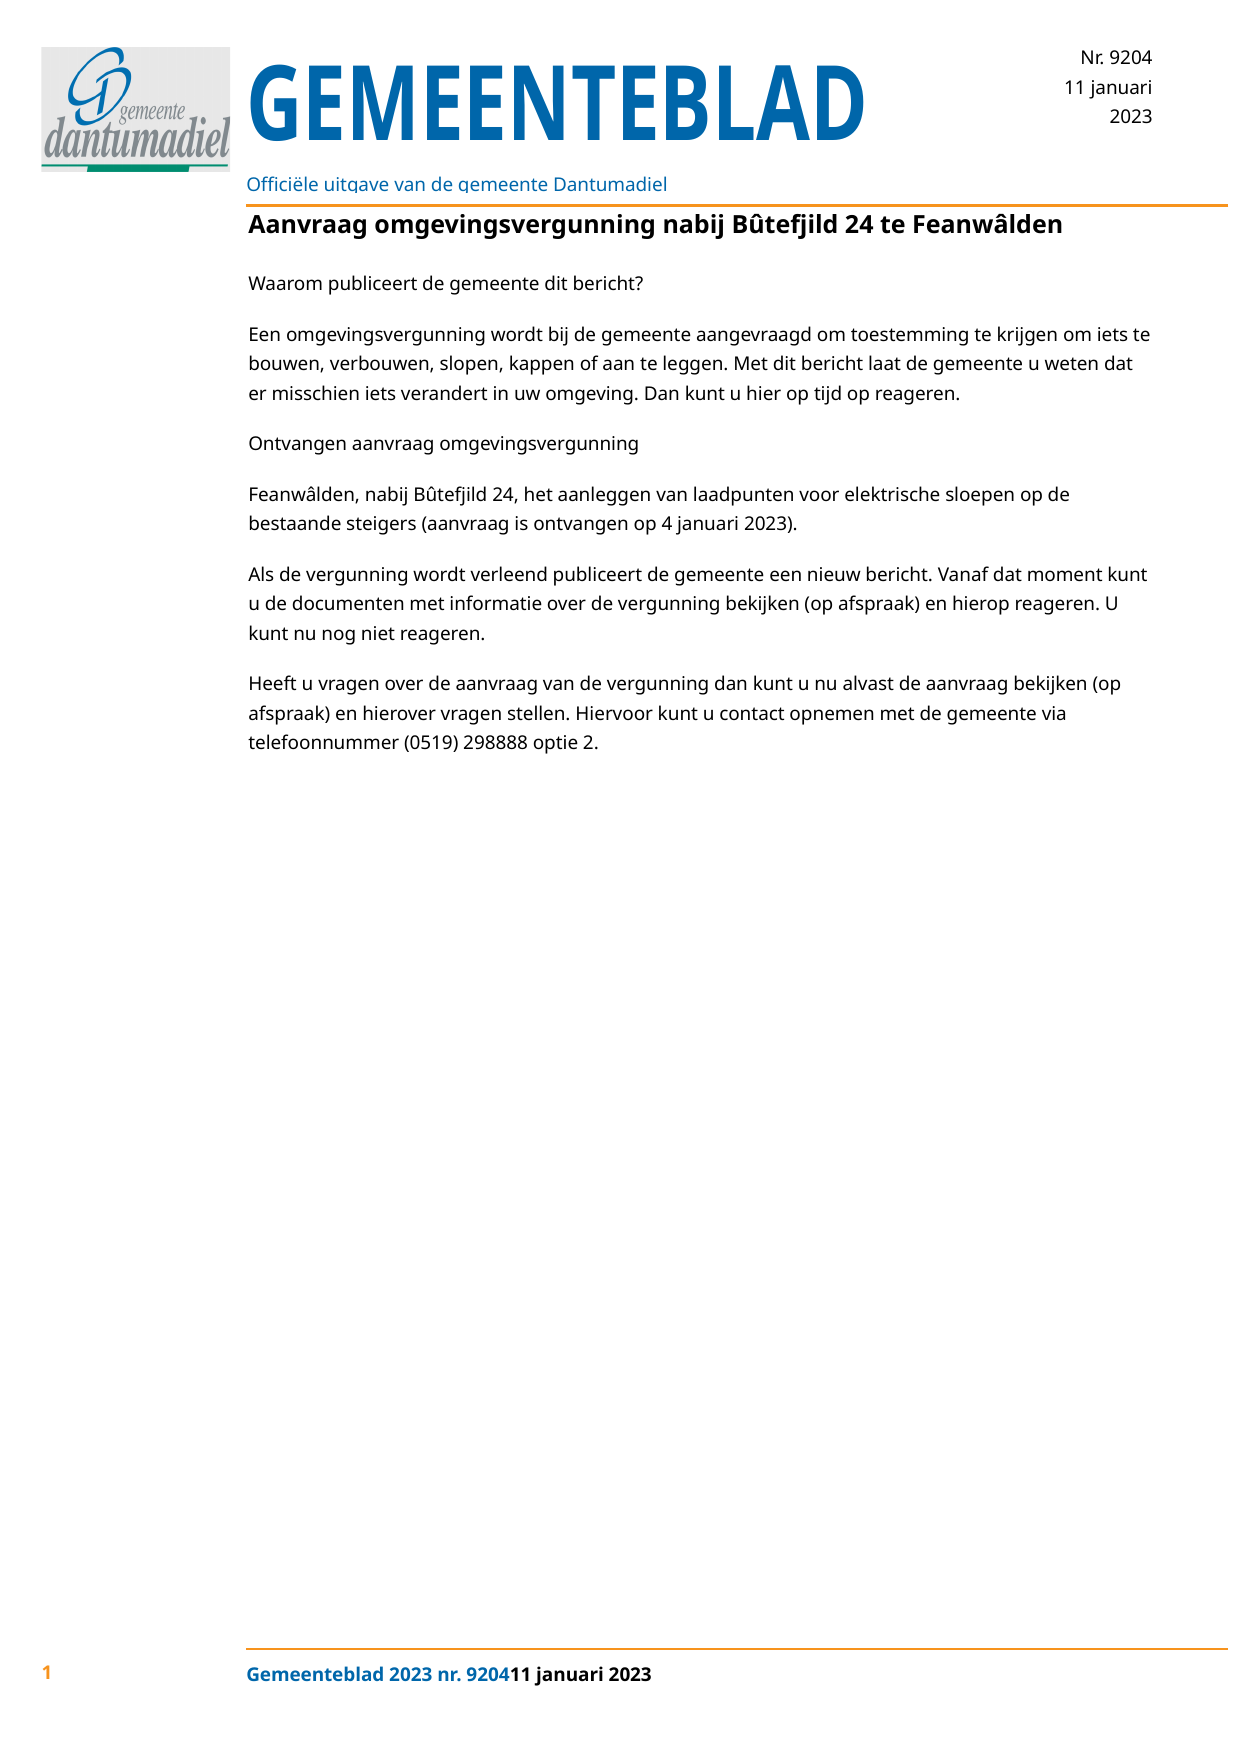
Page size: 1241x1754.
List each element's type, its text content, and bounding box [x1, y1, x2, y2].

text Heeft u vragen over de aanvraag van de vergunning dan kunt u nu alvast de aanvraag bekijken (op afspraak) en hierover vragen stellen. Hiervoor kunt u contact opnemen met de gemeente via telefoonnummer (0519) 298888 optie 2. [248, 670, 1152, 755]
text Ontvangen aanvraag omgevingsvergunning [248, 430, 1152, 456]
picture [41, 47, 231, 172]
text Aanvraag omgevingsvergunning nabij Bûtefjild 24 te Feanwâlden [248, 207, 1152, 241]
text Waarom publiceert de gemeente dit bericht? [248, 270, 1152, 296]
text Een omgevingsvergunning wordt bij de gemeente aangevraagd om toestemming te krijgen om iets te bouwen, verbouwen, slopen, kappen of aan te leggen. Met dit bericht laat de gemeente u weten dat er misschien iets verandert in uw omgeving. Dan kunt u hier op tijd op reageren. [248, 321, 1152, 406]
text Feanwâlden, nabij Bûtefjild 24, het aanleggen van laadpunten voor elektrische sloepen op de bestaande steigers (aanvraag is ontvangen op 4 januari 2023). [248, 481, 1152, 536]
text Als de vergunning wordt verleend publiceert de gemeente een nieuw bericht. Vanaf dat moment kunt u de documenten met informatie over de vergunning bekijken (op afspraak) en hierop reageren. U kunt nu nog niet reageren. [248, 561, 1152, 646]
